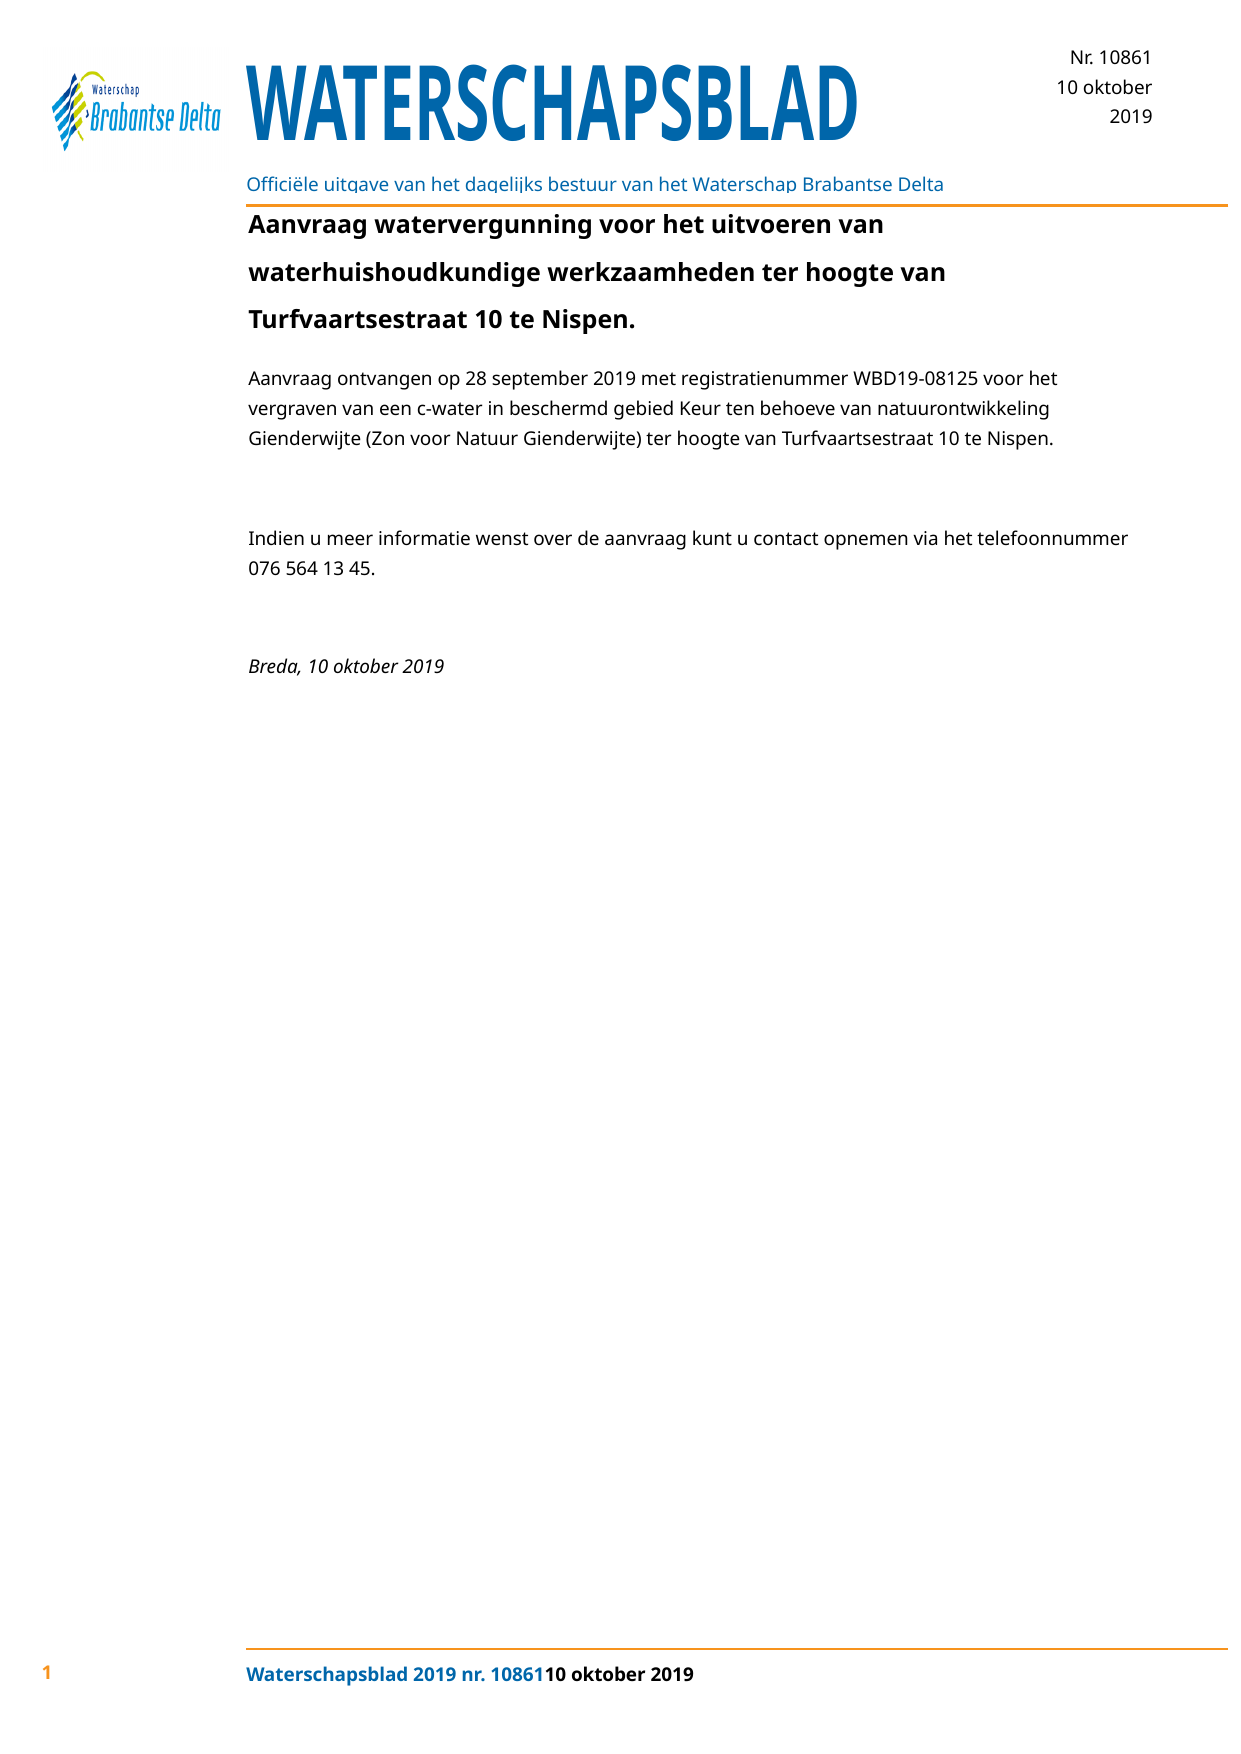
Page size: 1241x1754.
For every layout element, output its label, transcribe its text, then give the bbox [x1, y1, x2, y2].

picture [41, 47, 231, 172]
text Aanvraag watervergunning voor het uitvoeren van waterhuishoudkundige werkzaamheden ter hoogte van Turfvaartsestraat 10 te Nispen. [248, 207, 1152, 336]
text Aanvraag ontvangen op 28 september 2019 met registratienummer WBD19-08125 voor het vergraven van een c-water in beschermd gebied Keur ten behoeve van natuurontwikkeling Gienderwijte (Zon voor Natuur Gienderwijte) ter hoogte van Turfvaartsestraat 10 te Nispen. [248, 366, 1152, 450]
text Indien u meer informatie wenst over de aanvraag kunt u contact opnemen via het telefoonnummer 076 564 13 45. [248, 526, 1152, 581]
text Breda, 10 oktober 2019 [248, 653, 1152, 679]
